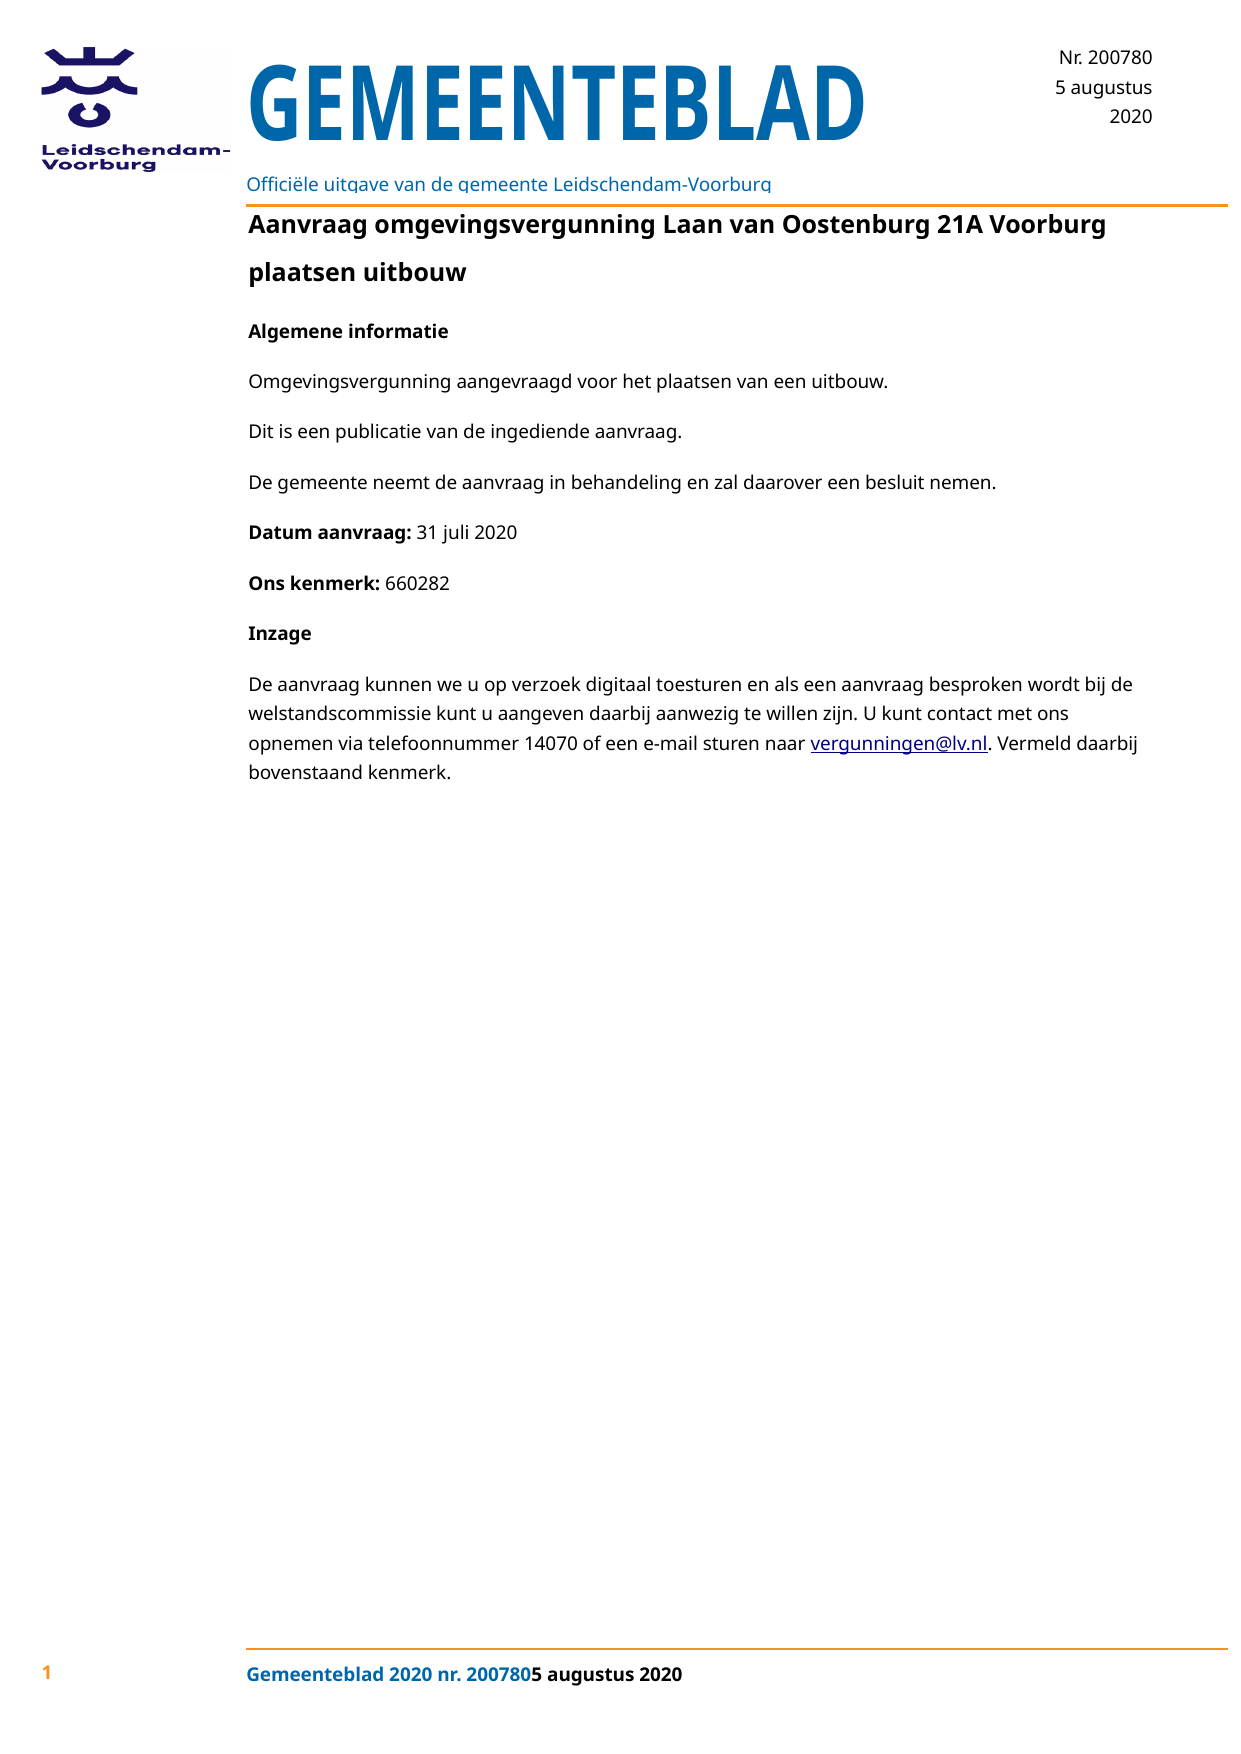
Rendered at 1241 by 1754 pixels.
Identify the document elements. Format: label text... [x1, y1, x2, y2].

text Algemene informatie [248, 318, 1152, 344]
picture [41, 47, 231, 172]
text De gemeente neemt de aanvraag in behandeling en zal daarover een besluit nemen. [248, 469, 1152, 495]
text Aanvraag omgevingsvergunning Laan van Oostenburg 21A Voorburg plaatsen uitbouw [248, 207, 1152, 288]
text Datum aanvraag: 31 juli 2020 [248, 519, 1152, 545]
text De aanvraag kunnen we u op verzoek digitaal toesturen en als een aanvraag besproken wordt bij de welstandscommissie kunt u aangeven daarbij aanwezig te willen zijn. U kunt contact met ons opnemen via telefoonnummer 14070 of een e-mail sturen naar vergunningen@lv.nl. Vermeld daarbij bovenstaand kenmerk. [248, 671, 1152, 785]
text Inzage [248, 620, 1152, 646]
text Dit is een publicatie van de ingediende aanvraag. [248, 419, 1152, 444]
text Omgevingsvergunning aangevraagd voor het plaatsen van een uitbouw. [248, 368, 1152, 394]
text Ons kenmerk: 660282 [248, 570, 1152, 596]
